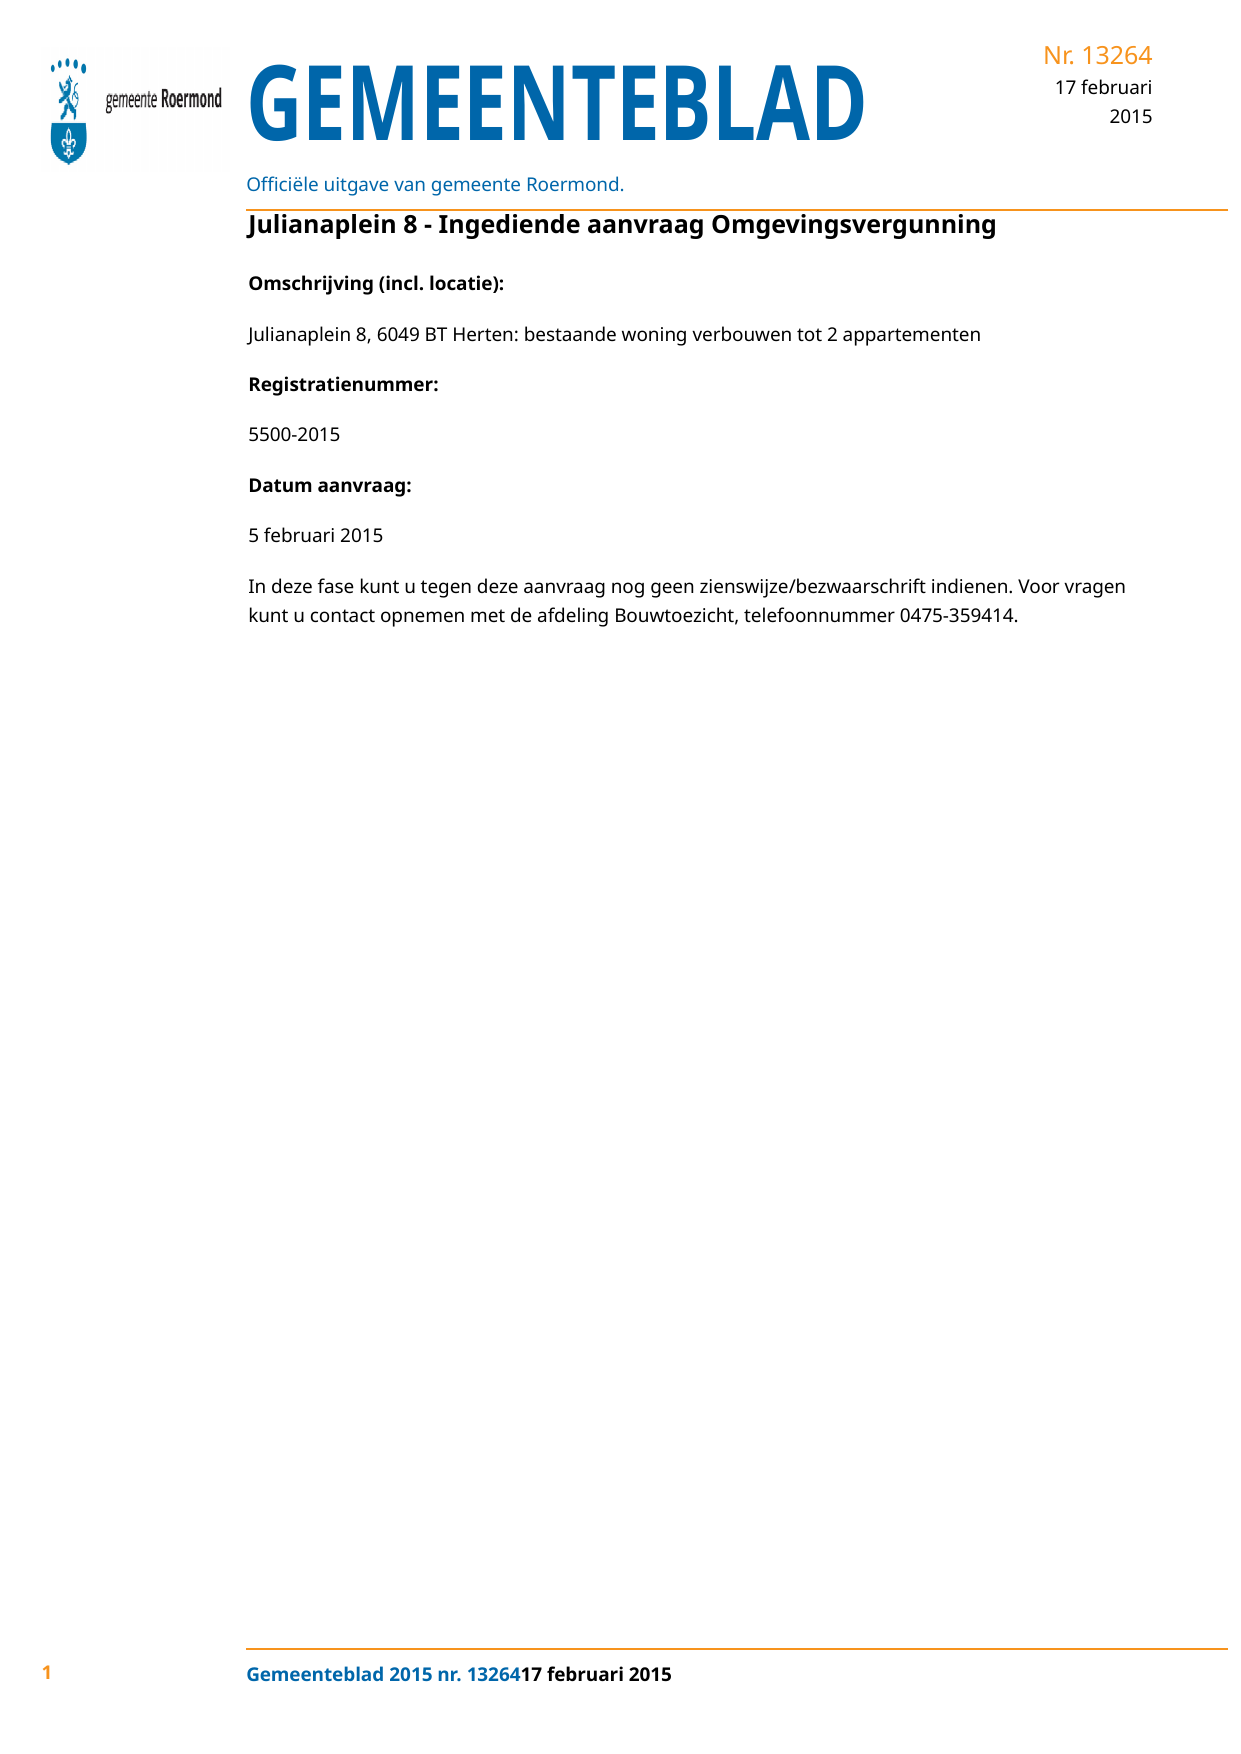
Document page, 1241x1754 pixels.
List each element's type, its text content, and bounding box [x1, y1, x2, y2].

text Julianaplein 8, 6049 BT Herten: bestaande woning verbouwen tot 2 appartementen [248, 321, 1152, 346]
text In deze fase kunt u tegen deze aanvraag nog geen zienswijze/bezwaarschrift indienen. Voor vragen kunt u contact opnemen met de afdeling Bouwtoezicht, telefoonnummer 0475-359414. [248, 573, 1152, 628]
picture [41, 47, 231, 172]
text Datum aanvraag: [248, 472, 1152, 498]
text Registratienummer: [248, 371, 1152, 397]
text Omschrijving (incl. locatie): [248, 270, 1152, 296]
text Julianaplein 8 - Ingediende aanvraag Omgevingsvergunning [248, 211, 1152, 241]
text 5 februari 2015 [248, 522, 1152, 548]
text 5500-2015 [248, 422, 1152, 447]
